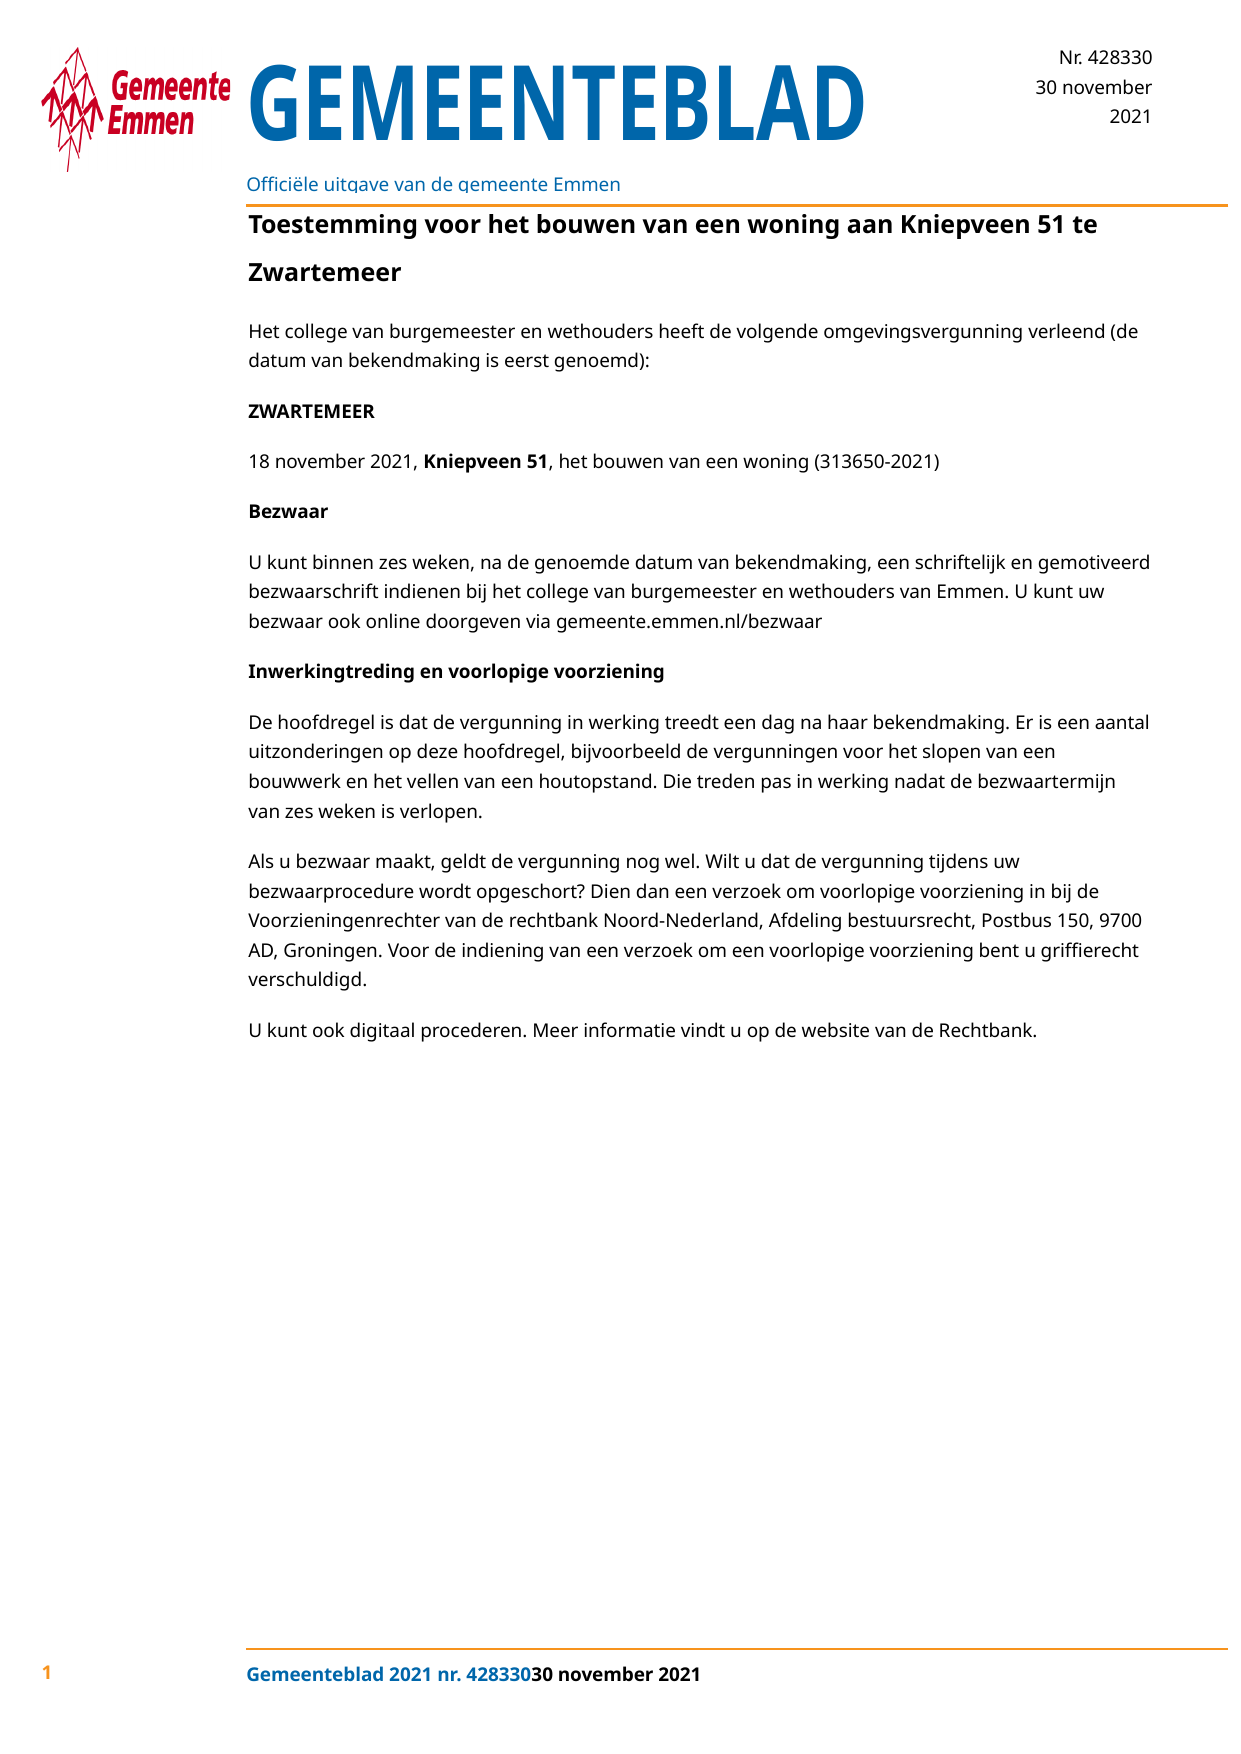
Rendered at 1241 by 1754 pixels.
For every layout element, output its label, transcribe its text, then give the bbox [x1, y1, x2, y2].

text Toestemming voor het bouwen van een woning aan Kniepveen 51 te Zwartemeer [248, 207, 1152, 288]
text Inwerkingtreding en voorlopige voorziening [248, 659, 1152, 684]
text Als u bezwaar maakt, geldt de vergunning nog wel. Wilt u dat de vergunning tijdens uw bezwaarprocedure wordt opgeschort? Dien dan een verzoek om voorlopige voorziening in bij de Voorzieningenrechter van de rechtbank Noord-Nederland, Afdeling bestuursrecht, Postbus 150, 9700 AD, Groningen. Voor de indiening van een verzoek om een voorlopige voorziening bent u griffierecht verschuldigd. [248, 848, 1152, 992]
picture [41, 47, 231, 172]
text Het college van burgemeester en wethouders heeft de volgende omgevingsvergunning verleend (de datum van bekendmaking is eerst genoemd): [248, 318, 1152, 373]
text U kunt binnen zes weken, na de genoemde datum van bekendmaking, een schriftelijk en gemotiveerd bezwaarschrift indienen bij het college van burgemeester en wethouders van Emmen. U kunt uw bezwaar ook online doorgeven via gemeente.emmen.nl/bezwaar [248, 549, 1152, 634]
text U kunt ook digitaal procederen. Meer informatie vindt u op de website van de Rechtbank. [248, 1017, 1152, 1043]
text Bezwaar [248, 499, 1152, 524]
text 18 november 2021, Kniepveen 51, het bouwen van een woning (313650-2021) [248, 448, 1152, 474]
text ZWARTEMEER [248, 398, 1152, 424]
text De hoofdregel is dat de vergunning in werking treedt een dag na haar bekendmaking. Er is een aantal uitzonderingen op deze hoofdregel, bijvoorbeeld de vergunningen voor het slopen van een bouwwerk en het vellen van een houtopstand. Die treden pas in werking nadat de bezwaartermijn van zes weken is verlopen. [248, 709, 1152, 824]
